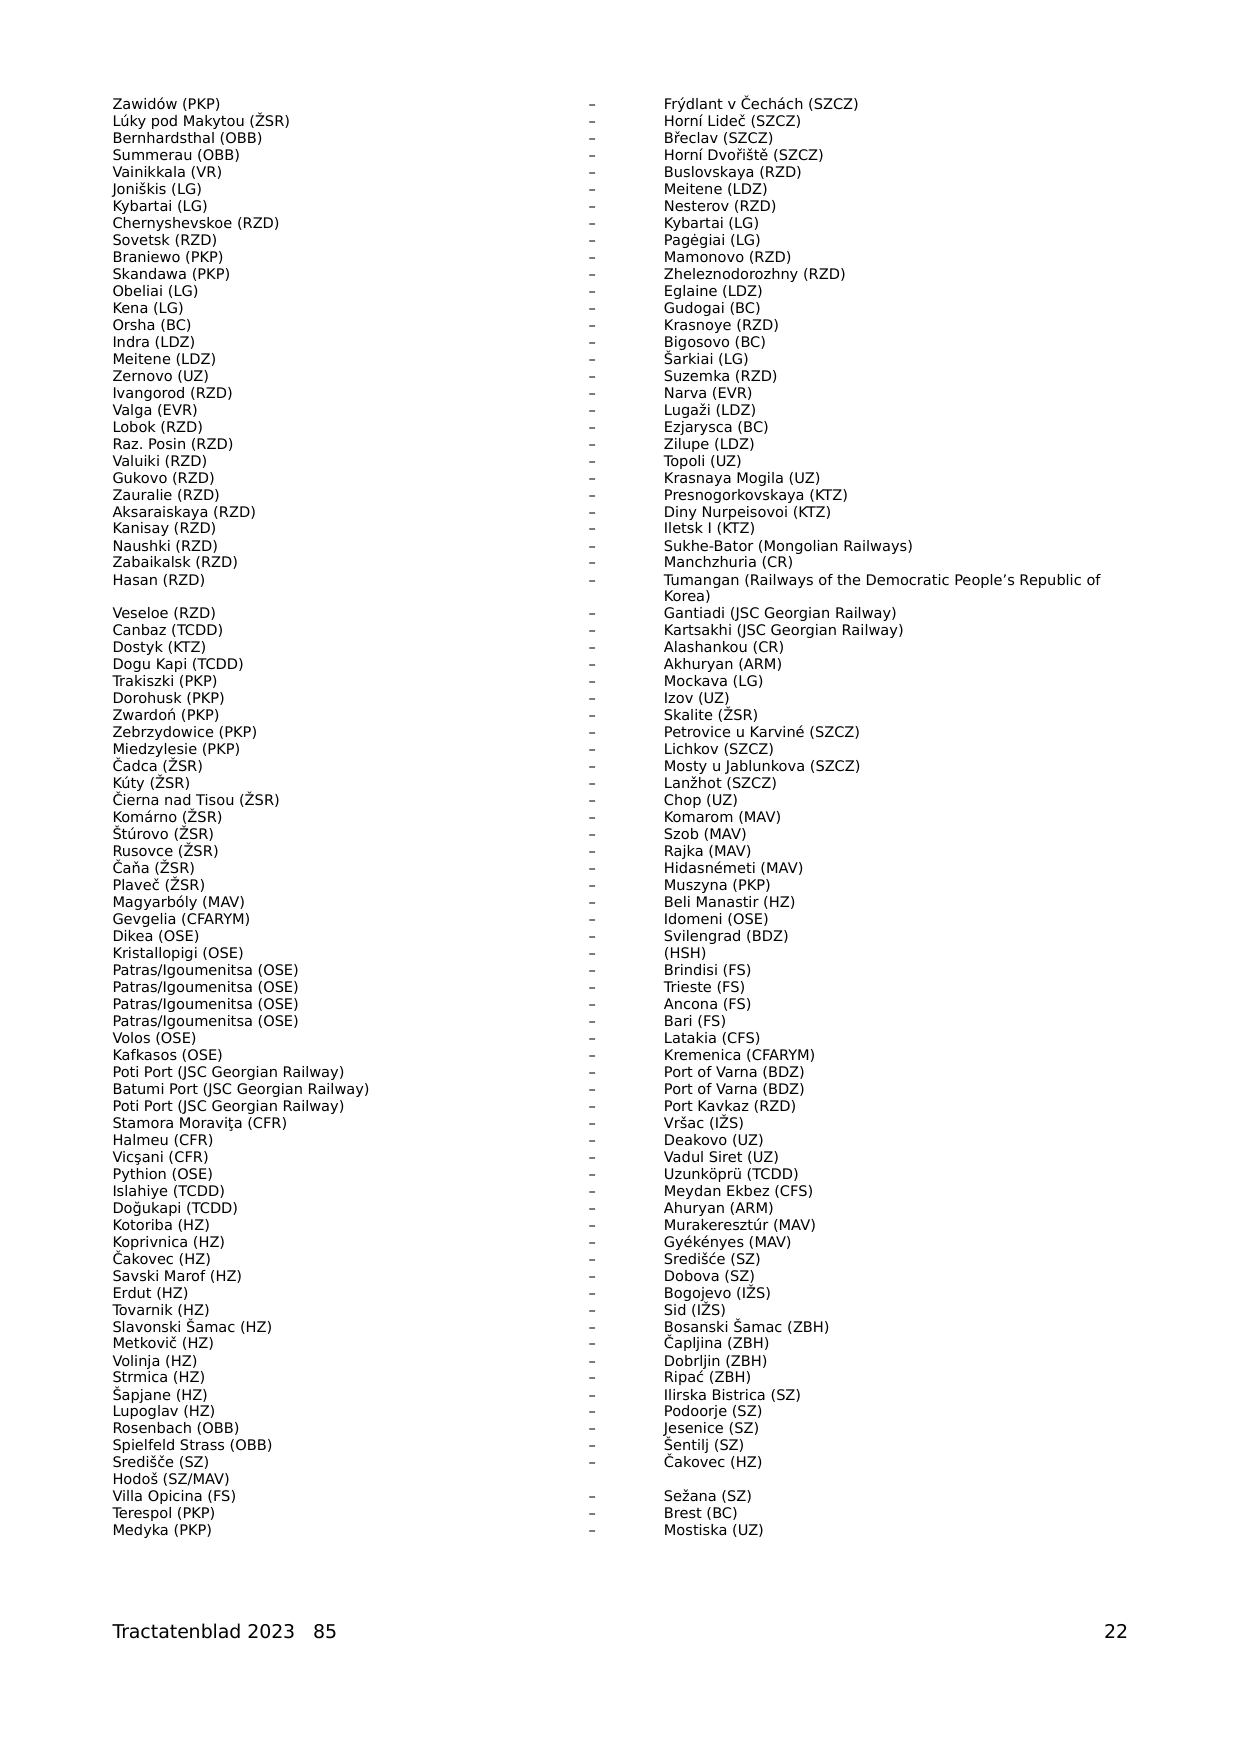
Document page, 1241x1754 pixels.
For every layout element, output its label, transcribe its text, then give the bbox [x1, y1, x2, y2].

table_cell Břeclav (SZCZ) [658, 130, 1128, 147]
table_cell Volinja (HZ) [112, 1353, 582, 1369]
table_cell Miedzylesie (PKP) [112, 741, 582, 758]
table_cell Sežana (SZ) [658, 1488, 1128, 1505]
table_cell – [583, 1081, 658, 1098]
table_cell – [583, 385, 658, 402]
table_cell Orsha (BC) [112, 317, 582, 334]
table_cell – [583, 1200, 658, 1217]
table_cell – [583, 1353, 658, 1369]
table_cell Gudogai (BC) [658, 300, 1128, 317]
table_cell Meitene (LDZ) [112, 351, 582, 368]
table_cell (HSH) [658, 945, 1128, 962]
table_cell Kúty (ŽSR) [112, 775, 582, 792]
table_cell – [583, 1132, 658, 1149]
table_cell Latakia (CFS) [658, 1030, 1128, 1047]
table_cell – [583, 419, 658, 436]
table_cell Skandawa (PKP) [112, 266, 582, 283]
table_cell – [583, 436, 658, 452]
table_cell Zauralie (RZD) [112, 486, 582, 503]
table_cell – [583, 928, 658, 945]
table_cell – [583, 96, 658, 113]
table_cell Veseloe (RZD) [112, 605, 582, 622]
table_cell – [583, 571, 658, 605]
table_cell – [583, 554, 658, 571]
table_cell Sukhe-Bator (Mongolian Railways) [658, 538, 1128, 554]
table_cell Spielfeld Strass (OBB) [112, 1437, 582, 1454]
table_cell – [583, 724, 658, 741]
table_cell Patras/Igoumenitsa (OSE) [112, 979, 582, 996]
table_cell – [583, 1301, 658, 1318]
table_cell – [583, 996, 658, 1013]
table_cell – [583, 1064, 658, 1081]
table_cell Kena (LG) [112, 300, 582, 317]
table_cell Aksaraiskaya (RZD) [112, 504, 582, 520]
table_cell Patras/Igoumenitsa (OSE) [112, 962, 582, 979]
table_cell Kremenica (CFARYM) [658, 1047, 1128, 1064]
table_cell – [583, 317, 658, 334]
table_cell – [583, 520, 658, 537]
table_cell – [583, 1183, 658, 1199]
table_cell Suzemka (RZD) [658, 368, 1128, 384]
table_cell Magyarbóly (MAV) [112, 894, 582, 911]
table_cell – [583, 1319, 658, 1335]
table_cell Šarkiai (LG) [658, 351, 1128, 368]
table_cell – [583, 300, 658, 317]
table_cell – [583, 707, 658, 724]
table_cell Bernhardsthal (OBB) [112, 130, 582, 147]
table_cell Dogu Kapi (TCDD) [112, 656, 582, 673]
table_cell Idomeni (OSE) [658, 911, 1128, 928]
table_cell – [583, 673, 658, 690]
table_cell – [583, 538, 658, 554]
table_cell Muszyna (PKP) [658, 877, 1128, 894]
table_cell – [583, 164, 658, 181]
table_cell Tumangan (Railways of the Democratic People’s Republic of Korea) [658, 571, 1128, 605]
table_cell – [583, 1285, 658, 1301]
table_cell Vainikkala (VR) [112, 164, 582, 181]
table_cell Zilupe (LDZ) [658, 436, 1128, 452]
table_cell – [583, 470, 658, 486]
table_cell – [583, 334, 658, 351]
table_cell Dobova (SZ) [658, 1268, 1128, 1284]
table_cell Ahuryan (ARM) [658, 1200, 1128, 1217]
table_cell – [583, 402, 658, 418]
table_cell Summerau (OBB) [112, 147, 582, 164]
table_cell – [583, 605, 658, 622]
table_cell Uzunköprü (TCDD) [658, 1166, 1128, 1183]
table_cell Topoli (UZ) [658, 453, 1128, 469]
table_cell [658, 1471, 1128, 1488]
table_cell Kybartai (LG) [658, 215, 1128, 232]
table_cell Erdut (HZ) [112, 1285, 582, 1301]
table_cell – [583, 860, 658, 877]
table_cell – [583, 1030, 658, 1047]
table_cell – [583, 741, 658, 758]
table_cell – [583, 1420, 658, 1437]
table_cell Naushki (RZD) [112, 538, 582, 554]
table_cell Eglaine (LDZ) [658, 283, 1128, 300]
table_cell Kartsakhi (JSC Georgian Railway) [658, 622, 1128, 639]
table_cell Izov (UZ) [658, 690, 1128, 707]
table_cell – [583, 1505, 658, 1522]
table_cell – [583, 232, 658, 249]
table_cell – [583, 962, 658, 979]
table_cell Iletsk I (KTZ) [658, 520, 1128, 537]
table_cell Port of Varna (BDZ) [658, 1081, 1128, 1098]
table_cell – [583, 1522, 658, 1539]
table_cell – [583, 283, 658, 300]
table_cell Savski Marof (HZ) [112, 1268, 582, 1284]
table_cell – [583, 1234, 658, 1251]
table_cell Patras/Igoumenitsa (OSE) [112, 1013, 582, 1030]
table_cell Dorohusk (PKP) [112, 690, 582, 707]
table_cell – [583, 215, 658, 232]
table_cell Trieste (FS) [658, 979, 1128, 996]
table_cell – [583, 351, 658, 368]
table_cell Horní Lideč (SZCZ) [658, 113, 1128, 130]
table_cell – [583, 809, 658, 826]
table_cell – [583, 1166, 658, 1183]
table_cell Čakovec (HZ) [112, 1251, 582, 1267]
table_cell Joniškis (LG) [112, 181, 582, 198]
table_cell Plaveč (ŽSR) [112, 877, 582, 894]
table_cell Vicşani (CFR) [112, 1149, 582, 1166]
table_cell Metkovič (HZ) [112, 1335, 582, 1352]
table_cell Brindisi (FS) [658, 962, 1128, 979]
table_cell Rosenbach (OBB) [112, 1420, 582, 1437]
table_cell Valuiki (RZD) [112, 453, 582, 469]
table_cell – [583, 1149, 658, 1166]
table_cell Koprivnica (HZ) [112, 1234, 582, 1251]
table_cell Šentilj (SZ) [658, 1437, 1128, 1454]
table_cell – [583, 1268, 658, 1284]
table_cell – [583, 1115, 658, 1132]
table_cell Kanisay (RZD) [112, 520, 582, 537]
table_cell Šapjane (HZ) [112, 1386, 582, 1403]
table_cell – [583, 843, 658, 860]
table_cell Mosty u Jablunkova (SZCZ) [658, 758, 1128, 775]
table_cell Diny Nurpeisovoi (KTZ) [658, 504, 1128, 520]
table_cell Akhuryan (ARM) [658, 656, 1128, 673]
table_cell Valga (EVR) [112, 402, 582, 418]
table_cell – [583, 1013, 658, 1030]
table_cell Kafkasos (OSE) [112, 1047, 582, 1064]
table_cell Lichkov (SZCZ) [658, 741, 1128, 758]
table_cell Halmeu (CFR) [112, 1132, 582, 1149]
table_cell Petrovice u Karviné (SZCZ) [658, 724, 1128, 741]
table_cell Szob (MAV) [658, 826, 1128, 843]
table_cell – [583, 1403, 658, 1420]
table_cell Mockava (LG) [658, 673, 1128, 690]
table_cell Pagėgiai (LG) [658, 232, 1128, 249]
table_cell – [583, 113, 658, 130]
table_cell Kybartai (LG) [112, 198, 582, 215]
table_cell Nesterov (RZD) [658, 198, 1128, 215]
table_cell Mamonovo (RZD) [658, 249, 1128, 266]
table_cell – [583, 1217, 658, 1233]
table_cell Bosanski Šamac (ZBH) [658, 1319, 1128, 1335]
table_cell – [583, 1369, 658, 1386]
table_cell Komárno (ŽSR) [112, 809, 582, 826]
table_cell – [583, 453, 658, 469]
table_cell [583, 1471, 658, 1488]
table_cell – [583, 249, 658, 266]
table_cell Patras/Igoumenitsa (OSE) [112, 996, 582, 1013]
table_cell Zernovo (UZ) [112, 368, 582, 384]
table_cell Gevgelia (CFARYM) [112, 911, 582, 928]
table_cell Kotoriba (HZ) [112, 1217, 582, 1233]
table_cell Pythion (OSE) [112, 1166, 582, 1183]
table_cell Batumi Port (JSC Georgian Railway) [112, 1081, 582, 1098]
table_cell – [583, 775, 658, 792]
table_cell Lugaži (LDZ) [658, 402, 1128, 418]
table_cell – [583, 147, 658, 164]
table_cell – [583, 1335, 658, 1352]
table_cell – [583, 792, 658, 809]
table_cell Strmica (HZ) [112, 1369, 582, 1386]
table_cell Krasnoye (RZD) [658, 317, 1128, 334]
table_cell – [583, 826, 658, 843]
table_cell Sid (IŽS) [658, 1301, 1128, 1318]
table_cell Krasnaya Mogila (UZ) [658, 470, 1128, 486]
table_cell Štúrovo (ŽSR) [112, 826, 582, 843]
table_cell Kristallopigi (OSE) [112, 945, 582, 962]
table_cell Tovarnik (HZ) [112, 1301, 582, 1318]
table_cell Frýdlant v Čechách (SZCZ) [658, 96, 1128, 113]
table_cell Čapljina (ZBH) [658, 1335, 1128, 1352]
table_cell Medyka (PKP) [112, 1522, 582, 1539]
table_cell Lobok (RZD) [112, 419, 582, 436]
table_cell – [583, 1437, 658, 1454]
table_cell Lúky pod Makytou (ŽSR) [112, 113, 582, 130]
table_cell Gyékényes (MAV) [658, 1234, 1128, 1251]
table_cell Bigosovo (BC) [658, 334, 1128, 351]
table_cell – [583, 1047, 658, 1064]
table_cell – [583, 486, 658, 503]
table_cell Alashankou (CR) [658, 639, 1128, 656]
table_cell Gukovo (RZD) [112, 470, 582, 486]
table_cell Središče (SZ) [112, 1454, 582, 1471]
table_cell Ilirska Bistrica (SZ) [658, 1386, 1128, 1403]
table_cell Presnogorkovskaya (KTZ) [658, 486, 1128, 503]
table_cell – [583, 690, 658, 707]
table_cell Lanžhot (SZCZ) [658, 775, 1128, 792]
table_cell – [583, 130, 658, 147]
table_cell – [583, 1488, 658, 1505]
table_cell – [583, 1098, 658, 1115]
table_cell Hidasnémeti (MAV) [658, 860, 1128, 877]
table_cell Jesenice (SZ) [658, 1420, 1128, 1437]
table_cell Čierna nad Tisou (ŽSR) [112, 792, 582, 809]
table_cell Bogojevo (IŽS) [658, 1285, 1128, 1301]
table_cell Slavonski Šamac (HZ) [112, 1319, 582, 1335]
table_cell Raz. Posin (RZD) [112, 436, 582, 452]
table_cell Sovetsk (RZD) [112, 232, 582, 249]
table_cell Islahiye (TCDD) [112, 1183, 582, 1199]
table_cell Zawidów (PKP) [112, 96, 582, 113]
table_cell Volos (OSE) [112, 1030, 582, 1047]
table_cell – [583, 368, 658, 384]
table_cell – [583, 877, 658, 894]
table_cell Port Kavkaz (RZD) [658, 1098, 1128, 1115]
table_cell Čadca (ŽSR) [112, 758, 582, 775]
table_cell Zheleznodorozhny (RZD) [658, 266, 1128, 283]
table_cell – [583, 1454, 658, 1471]
table_cell – [583, 181, 658, 198]
table_cell Meydan Ekbez (CFS) [658, 1183, 1128, 1199]
table_cell Podoorje (SZ) [658, 1403, 1128, 1420]
table_cell Zebrzydowice (PKP) [112, 724, 582, 741]
table_cell Ripać (ZBH) [658, 1369, 1128, 1386]
table_cell Indra (LDZ) [112, 334, 582, 351]
table_cell Poti Port (JSC Georgian Railway) [112, 1098, 582, 1115]
table_cell Buslovskaya (RZD) [658, 164, 1128, 181]
table_cell Manchzhuria (CR) [658, 554, 1128, 571]
table_cell Skalite (ŽSR) [658, 707, 1128, 724]
table_cell Dobrljin (ZBH) [658, 1353, 1128, 1369]
table_cell Vršac (IŽS) [658, 1115, 1128, 1132]
table_cell – [583, 656, 658, 673]
table_cell Ivangorod (RZD) [112, 385, 582, 402]
table_cell Meitene (LDZ) [658, 181, 1128, 198]
table_cell Dikea (OSE) [112, 928, 582, 945]
table_cell Bari (FS) [658, 1013, 1128, 1030]
table_cell Doğukapi (TCDD) [112, 1200, 582, 1217]
table_cell Čakovec (HZ) [658, 1454, 1128, 1471]
table_cell – [583, 622, 658, 639]
table_cell – [583, 1386, 658, 1403]
table_cell – [583, 758, 658, 775]
table_cell Villa Opicina (FS) [112, 1488, 582, 1505]
table_cell Obeliai (LG) [112, 283, 582, 300]
table_cell Canbaz (TCDD) [112, 622, 582, 639]
table_cell Port of Varna (BDZ) [658, 1064, 1128, 1081]
table_cell Rusovce (ŽSR) [112, 843, 582, 860]
table_cell Vadul Siret (UZ) [658, 1149, 1128, 1166]
table_cell Komarom (MAV) [658, 809, 1128, 826]
table_cell Ezjarysca (BC) [658, 419, 1128, 436]
table_cell Braniewo (PKP) [112, 249, 582, 266]
table_cell – [583, 639, 658, 656]
table_cell Narva (EVR) [658, 385, 1128, 402]
table_cell Brest (BC) [658, 1505, 1128, 1522]
table_cell – [583, 911, 658, 928]
table_cell – [583, 266, 658, 283]
table_cell Beli Manastir (HZ) [658, 894, 1128, 911]
table_cell Ancona (FS) [658, 996, 1128, 1013]
table_cell Murakeresztúr (MAV) [658, 1217, 1128, 1233]
table_cell Dostyk (KTZ) [112, 639, 582, 656]
table_cell Svilengrad (BDZ) [658, 928, 1128, 945]
table_cell Rajka (MAV) [658, 843, 1128, 860]
table_cell Zabaikalsk (RZD) [112, 554, 582, 571]
table_cell Mostiska (UZ) [658, 1522, 1128, 1539]
table_cell – [583, 979, 658, 996]
table_cell Chernyshevskoe (RZD) [112, 215, 582, 232]
table_cell Čaňa (ŽSR) [112, 860, 582, 877]
table_cell Zwardoń (PKP) [112, 707, 582, 724]
table_cell Deakovo (UZ) [658, 1132, 1128, 1149]
table_cell – [583, 1251, 658, 1267]
table_cell – [583, 504, 658, 520]
table_cell Chop (UZ) [658, 792, 1128, 809]
table_cell Lupoglav (HZ) [112, 1403, 582, 1420]
table_cell – [583, 945, 658, 962]
table_cell Hodoš (SZ/MAV) [112, 1471, 582, 1488]
table_cell – [583, 198, 658, 215]
table_cell Horní Dvořiště (SZCZ) [658, 147, 1128, 164]
table_cell Stamora Moraviţa (CFR) [112, 1115, 582, 1132]
table_cell Trakiszki (PKP) [112, 673, 582, 690]
table_cell Gantiadi (JSC Georgian Railway) [658, 605, 1128, 622]
table_cell Središće (SZ) [658, 1251, 1128, 1267]
table_cell Terespol (PKP) [112, 1505, 582, 1522]
table_cell Poti Port (JSC Georgian Railway) [112, 1064, 582, 1081]
table_cell – [583, 894, 658, 911]
table_cell Hasan (RZD) [112, 571, 582, 605]
